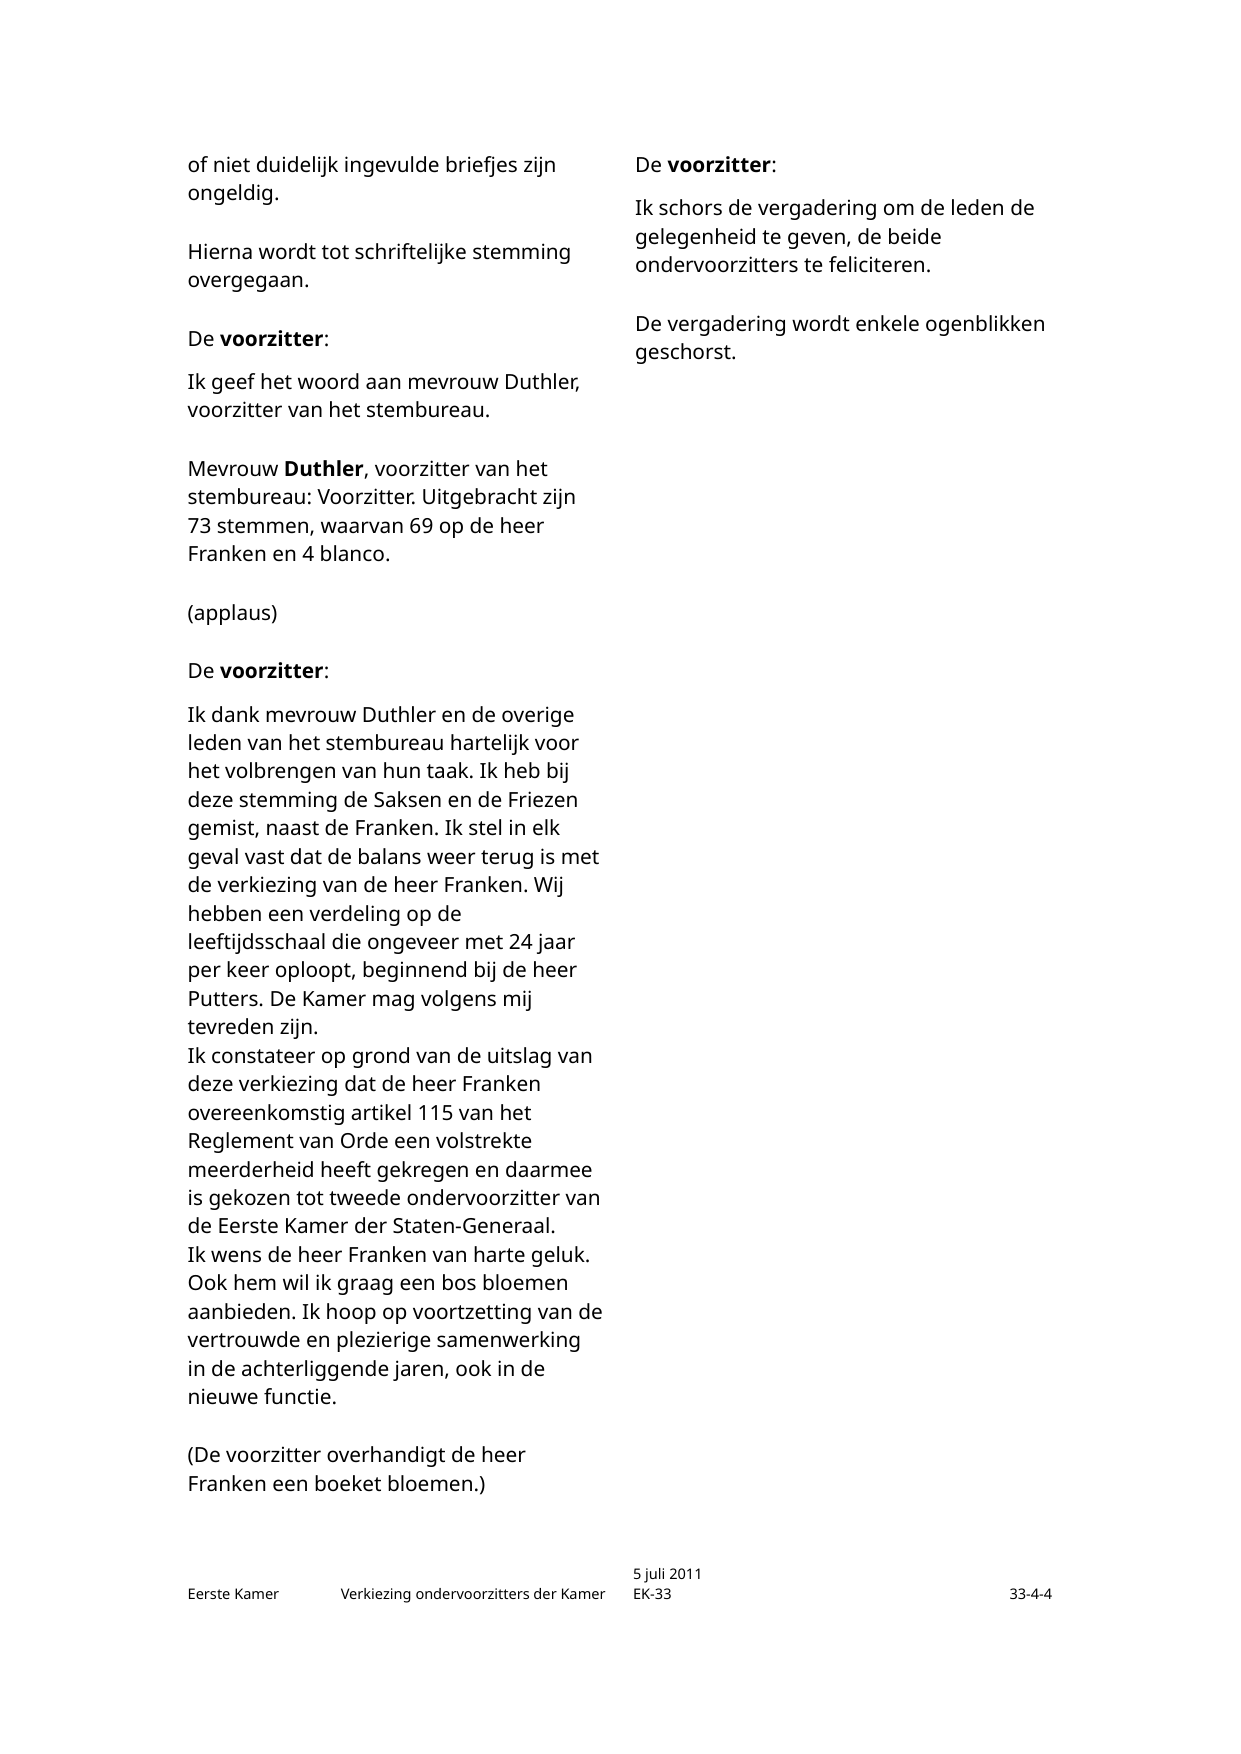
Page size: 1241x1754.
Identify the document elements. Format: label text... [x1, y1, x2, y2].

text Hierna wordt tot schriftelijke stemming overgegaan. [187, 237, 605, 294]
text (applaus) [187, 598, 605, 626]
text Ik dank mevrouw Duthler en de overige leden van het stembureau hartelijk voor het volbrengen van hun taak. Ik heb bij deze stemming de Saksen en de Friezen gemist, naast de Franken. Ik stel in elk geval vast dat de balans weer terug is met de verkiezing van de heer Franken. Wij hebben een verdeling op de leeftijdsschaal die ongeveer met 24 jaar per keer oploopt, beginnend bij de heer Putters. De Kamer mag volgens mij tevreden zijn. [187, 700, 605, 1041]
text Mevrouw Duthler, voorzitter van het stembureau: Voorzitter. Uitgebracht zijn 73 stemmen, waarvan 69 op de heer Franken en 4 blanco. [187, 454, 605, 568]
text De voorzitter: [187, 656, 605, 685]
text Ik wens de heer Franken van harte geluk. Ook hem wil ik graag een bos bloemen aanbieden. Ik hoop op voortzetting van de vertrouwde en plezierige samenwerking in de achterliggende jaren, ook in de nieuwe functie. [187, 1240, 605, 1411]
text Ik geef het woord aan mevrouw Duthler, voorzitter van het stembureau. [187, 367, 605, 424]
text De voorzitter: [187, 324, 605, 352]
text De vergadering wordt enkele ogenblikken geschorst. [635, 309, 1053, 366]
text De voorzitter: [635, 150, 1053, 178]
text of niet duidelijk ingevulde briefjes zijn ongeldig. [187, 150, 605, 207]
text (De voorzitter overhandigt de heer Franken een boeket bloemen.) [187, 1441, 605, 1497]
text Ik schors de vergadering om de leden de gelegenheid te geven, de beide ondervoorzitters te feliciteren. [635, 193, 1053, 279]
text Ik constateer op grond van de uitslag van deze verkiezing dat de heer Franken overeenkomstig artikel 115 van het Reglement van Orde een volstrekte meerderheid heeft gekregen en daarmee is gekozen tot tweede ondervoorzitter van de Eerste Kamer der Staten-Generaal. [187, 1041, 605, 1240]
